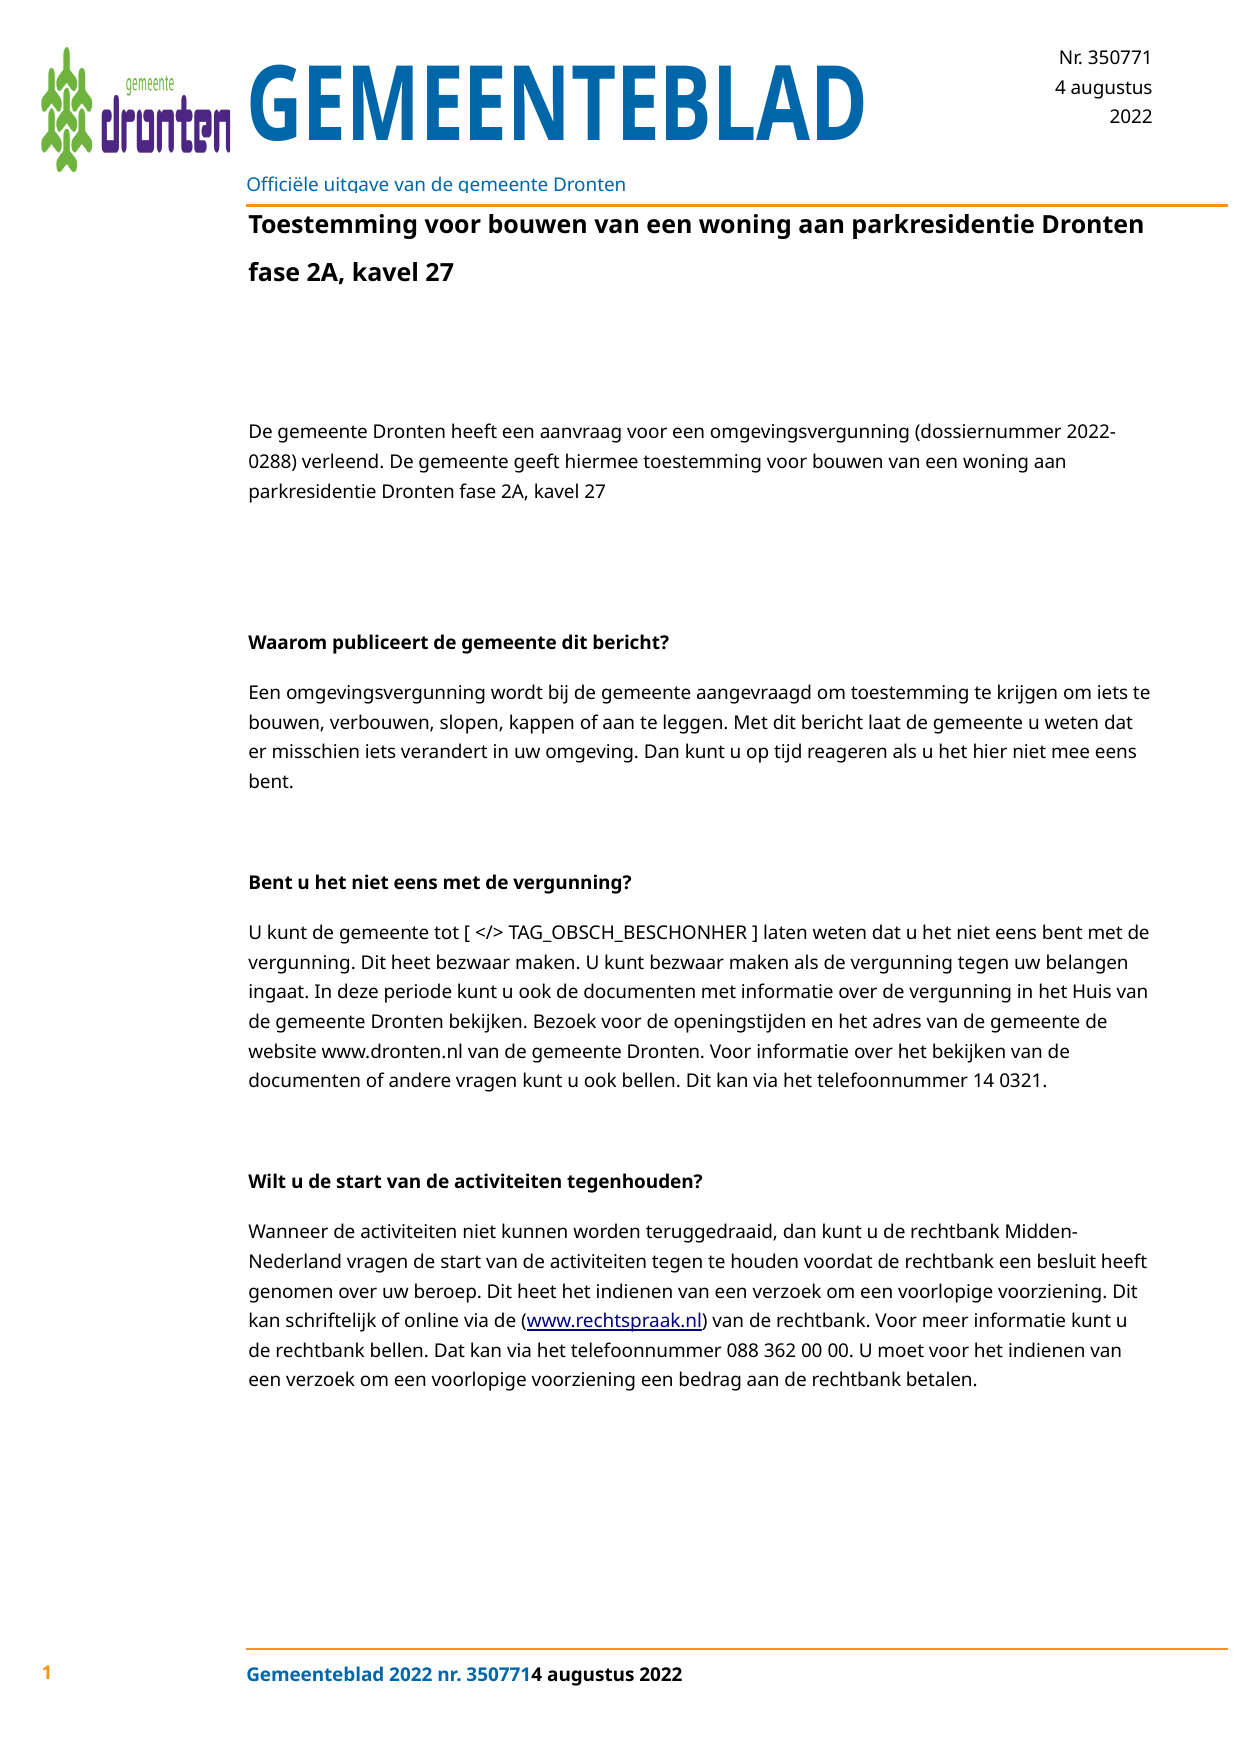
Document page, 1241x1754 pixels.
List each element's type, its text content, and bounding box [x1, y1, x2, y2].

text Toestemming voor bouwen van een woning aan parkresidentie Dronten fase 2A, kavel 27 [248, 207, 1152, 288]
text Een omgevingsvergunning wordt bij de gemeente aangevraagd om toestemming te krijgen om iets te bouwen, verbouwen, slopen, kappen of aan te leggen. Met dit bericht laat de gemeente u weten dat er misschien iets verandert in uw omgeving. Dan kunt u op tijd reageren als u het hier niet mee eens bent. [248, 679, 1152, 794]
text Bent u het niet eens met de vergunning? [248, 869, 1152, 895]
text Wanneer de activiteiten niet kunnen worden teruggedraaid, dan kunt u de rechtbank Midden-Nederland vragen de start van de activiteiten tegen te houden voordat de rechtbank een besluit heeft genomen over uw beroep. Dit heet het indienen van een verzoek om een voorlopige voorziening. Dit kan schriftelijk of online via de (www.rechtspraak.nl) van de rechtbank. Voor meer informatie kunt u de rechtbank bellen. Dat kan via het telefoonnummer 088 362 00 00. U moet voor het indienen van een verzoek om een voorlopige voorziening een bedrag aan de rechtbank betalen. [248, 1219, 1152, 1392]
text Waarom publiceert de gemeente dit bericht? [248, 629, 1152, 655]
picture [41, 47, 231, 172]
text De gemeente Dronten heeft een aanvraag voor een omgevingsvergunning (dossiernummer 2022-0288) verleend. De gemeente geeft hiermee toestemming voor bouwen van een woning aan parkresidentie Dronten fase 2A, kavel 27 [248, 419, 1152, 504]
text Wilt u de start van de activiteiten tegenhouden? [248, 1168, 1152, 1194]
text U kunt de gemeente tot [ </> TAG_OBSCH_BESCHONHER ] laten weten dat u het niet eens bent met de vergunning. Dit heet bezwaar maken. U kunt bezwaar maken als de vergunning tegen uw belangen ingaat. In deze periode kunt u ook de documenten met informatie over de vergunning in het Huis van de gemeente Dronten bekijken. Bezoek voor de openingstijden en het adres van de gemeente de website www.dronten.nl van de gemeente Dronten. Voor informatie over het bekijken van de documenten of andere vragen kunt u ook bellen. Dit kan via het telefoonnummer 14 0321. [248, 919, 1152, 1093]
